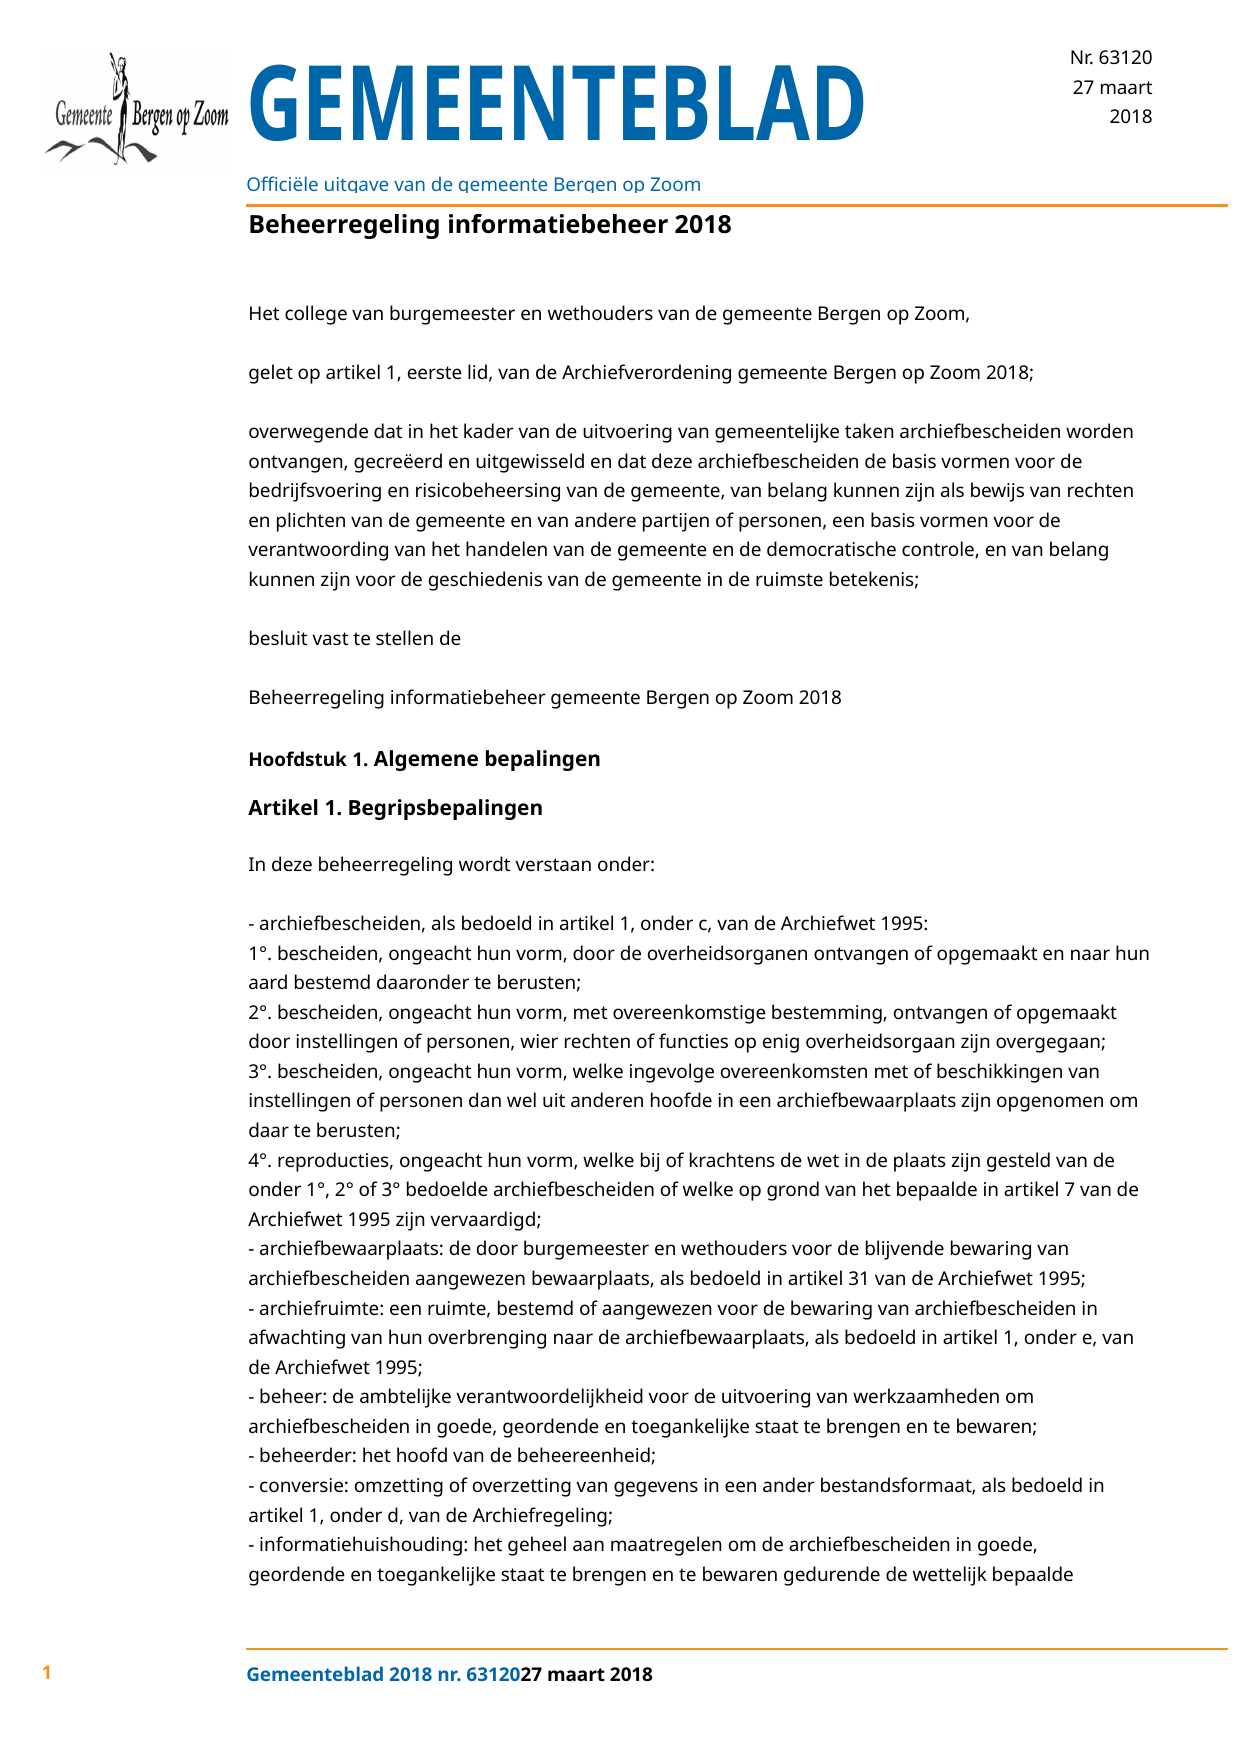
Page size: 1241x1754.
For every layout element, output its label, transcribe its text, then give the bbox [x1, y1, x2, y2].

text overwegende dat in het kader van de uitvoering van gemeentelijke taken archiefbescheiden worden ontvangen, gecreëerd en uitgewisseld en dat deze archiefbescheiden de basis vormen voor de bedrijfsvoering en risicobeheersing van de gemeente, van belang kunnen zijn als bewijs van rechten en plichten van de gemeente en van andere partijen of personen, een basis vormen voor de verantwoording van het handelen van de gemeente en de democratische controle, en van belang kunnen zijn voor de geschiedenis van de gemeente in de ruimste betekenis; [248, 418, 1152, 592]
text 4°. reproducties, ongeacht hun vorm, welke bij of krachtens de wet in de plaats zijn gesteld van de onder 1°, 2° of 3° bedoelde archiefbescheiden of welke op grond van het bepaalde in artikel 7 van de Archiefwet 1995 zijn vervaardigd; [248, 1147, 1152, 1232]
text - archiefbescheiden, als bedoeld in artikel 1, onder c, van de Archiefwet 1995: [248, 910, 1152, 936]
text - conversie: omzetting of overzetting van gegevens in een ander bestandsformaat, als bedoeld in artikel 1, onder d, van de Archiefregeling; [248, 1472, 1152, 1527]
text gelet op artikel 1, eerste lid, van de Archiefverordening gemeente Bergen op Zoom 2018; [248, 359, 1152, 385]
text Artikel 1. Begripsbepalingen [248, 793, 1152, 821]
text 2°. bescheiden, ongeacht hun vorm, met overeenkomstige bestemming, ontvangen of opgemaakt door instellingen of personen, wier rechten of functies op enig overheidsorgaan zijn overgegaan; [248, 999, 1152, 1054]
text 1°. bescheiden, ongeacht hun vorm, door de overheidsorganen ontvangen of opgemaakt en naar hun aard bestemd daaronder te berusten; [248, 940, 1152, 995]
text Het college van burgemeester en wethouders van de gemeente Bergen op Zoom, [248, 300, 1152, 326]
text - archiefbewaarplaats: de door burgemeester en wethouders voor de blijvende bewaring van archiefbescheiden aangewezen bewaarplaats, als bedoeld in artikel 31 van de Archiefwet 1995; [248, 1236, 1152, 1291]
text Beheerregeling informatiebeheer gemeente Bergen op Zoom 2018 [248, 684, 1152, 710]
text Hoofdstuk 1. Algemene bepalingen [248, 744, 1152, 772]
text - beheerder: het hoofd van de beheereenheid; [248, 1443, 1152, 1468]
text - archiefruimte: een ruimte, bestemd of aangewezen voor de bewaring van archiefbescheiden in afwachting van hun overbrenging naar de archiefbewaarplaats, als bedoeld in artikel 1, onder e, van de Archiefwet 1995; [248, 1295, 1152, 1379]
text In deze beheerregeling wordt verstaan onder: [248, 851, 1152, 877]
text 3°. bescheiden, ongeacht hun vorm, welke ingevolge overeenkomsten met of beschikkingen van instellingen of personen dan wel uit anderen hoofde in een archiefbewaarplaats zijn opgenomen om daar te berusten; [248, 1058, 1152, 1143]
text geordende en toegankelijke staat te brengen en te bewaren gedurende de wettelijk bepaalde [248, 1561, 1152, 1587]
picture [41, 47, 231, 172]
text - informatiehuishouding: het geheel aan maatregelen om de archiefbescheiden in goede, [248, 1531, 1152, 1557]
text - beheer: de ambtelijke verantwoordelijkheid voor de uitvoering van werkzaamheden om archiefbescheiden in goede, geordende en toegankelijke staat te brengen en te bewaren; [248, 1383, 1152, 1439]
text Beheerregeling informatiebeheer 2018 [248, 207, 1152, 241]
text besluit vast te stellen de [248, 625, 1152, 651]
